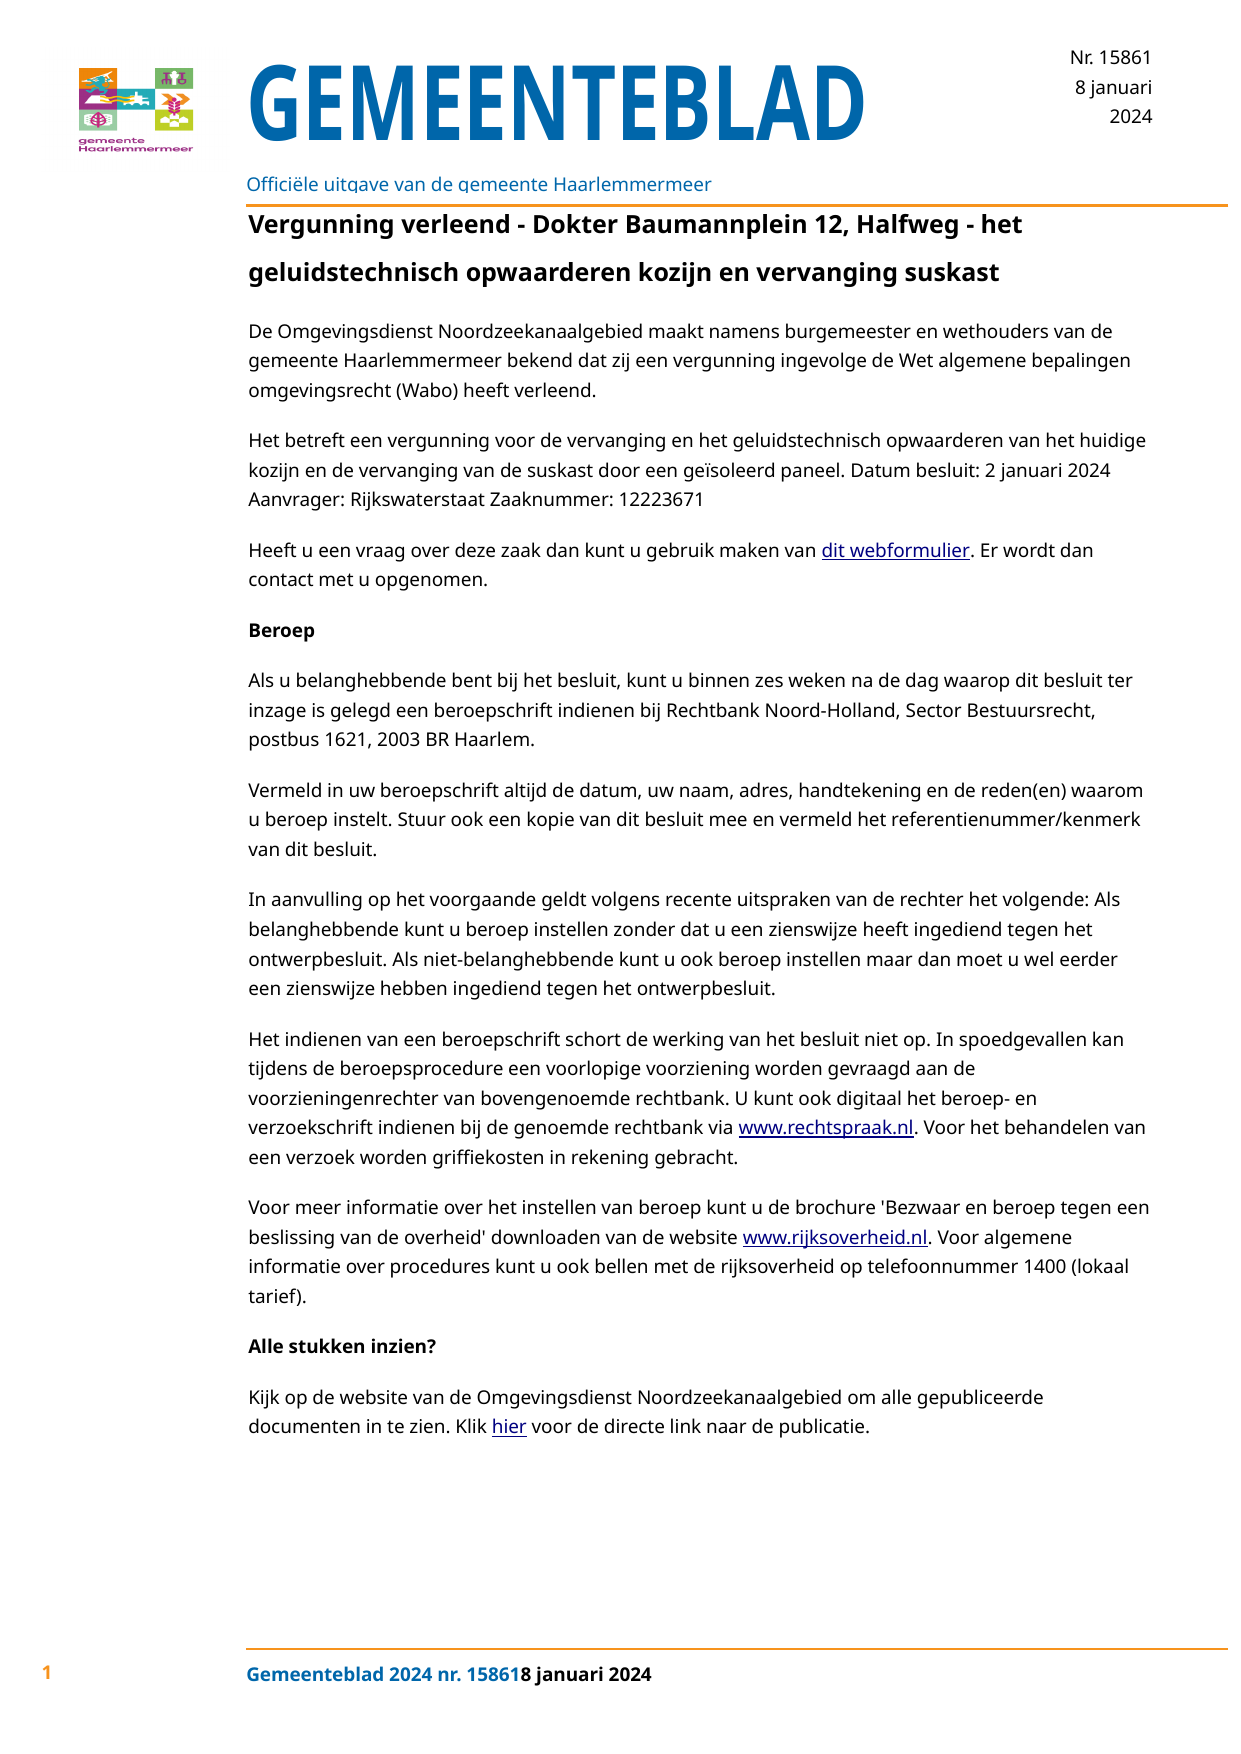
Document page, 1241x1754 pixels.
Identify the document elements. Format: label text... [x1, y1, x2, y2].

text Kijk op de website van de Omgevingsdienst Noordzeekanaalgebied om alle gepubliceerde documenten in te zien. Klik hier voor de directe link naar de publicatie. [248, 1384, 1152, 1439]
text Alle stukken inzien? [248, 1334, 1152, 1359]
text Vergunning verleend - Dokter Baumannplein 12, Halfweg - het geluidstechnisch opwaarderen kozijn en vervanging suskast [248, 207, 1152, 288]
picture [41, 47, 231, 172]
text Beroep [248, 617, 1152, 643]
text Heeft u een vraag over deze zaak dan kunt u gebruik maken van dit webformulier. Er wordt dan contact met u opgenomen. [248, 537, 1152, 592]
text Het betreft een vergunning voor de vervanging en het geluidstechnisch opwaarderen van het huidige kozijn en de vervanging van de suskast door een geïsoleerd paneel. Datum besluit: 2 januari 2024 Aanvrager: Rijkswaterstaat Zaaknummer: 12223671 [248, 427, 1152, 512]
text Voor meer informatie over het instellen van beroep kunt u de brochure 'Bezwaar en beroep tegen een beslissing van de overheid' downloaden van de website www.rijksoverheid.nl. Voor algemene informatie over procedures kunt u ook bellen met de rijksoverheid op telefoonnummer 1400 (lokaal tarief). [248, 1194, 1152, 1309]
text Het indienen van een beroepschrift schort de werking van het besluit niet op. In spoedgevallen kan tijdens de beroepsprocedure een voorlopige voorziening worden gevraagd aan de voorzieningenrechter van bovengenoemde rechtbank. U kunt ook digitaal het beroep- en verzoekschrift indienen bij de genoemde rechtbank via www.rechtspraak.nl. Voor het behandelen van een verzoek worden griffiekosten in rekening gebracht. [248, 1026, 1152, 1170]
text Als u belanghebbende bent bij het besluit, kunt u binnen zes weken na de dag waarop dit besluit ter inzage is gelegd een beroepschrift indienen bij Rechtbank Noord-Holland, Sector Bestuursrecht, postbus 1621, 2003 BR Haarlem. [248, 667, 1152, 752]
text Vermeld in uw beroepschrift altijd de datum, uw naam, adres, handtekening en de reden(en) waarom u beroep instelt. Stuur ook een kopie van dit besluit mee en vermeld het referentienummer/kenmerk van dit besluit. [248, 777, 1152, 862]
text In aanvulling op het voorgaande geldt volgens recente uitspraken van de rechter het volgende: Als belanghebbende kunt u beroep instellen zonder dat u een zienswijze heeft ingediend tegen het ontwerpbesluit. Als niet-belanghebbende kunt u ook beroep instellen maar dan moet u wel eerder een zienswijze hebben ingediend tegen het ontwerpbesluit. [248, 887, 1152, 1001]
text De Omgevingsdienst Noordzeekanaalgebied maakt namens burgemeester en wethouders van de gemeente Haarlemmermeer bekend dat zij een vergunning ingevolge de Wet algemene bepalingen omgevingsrecht (Wabo) heeft verleend. [248, 318, 1152, 403]
